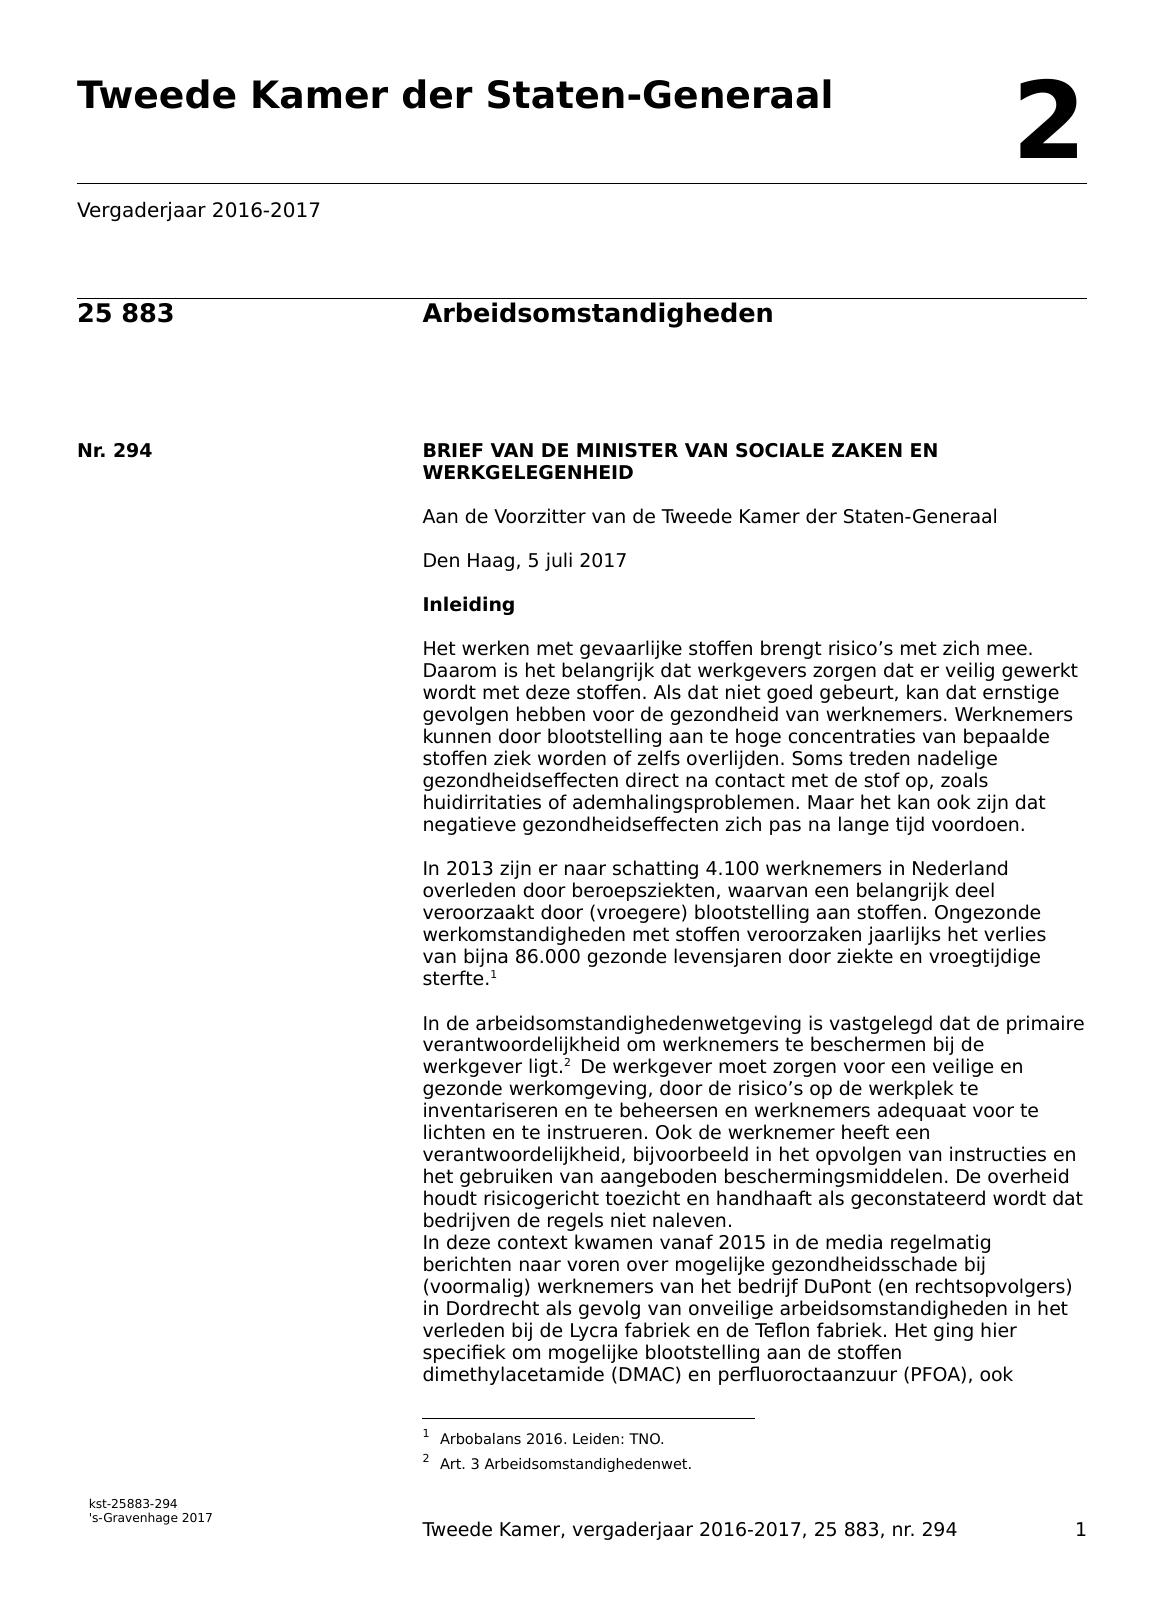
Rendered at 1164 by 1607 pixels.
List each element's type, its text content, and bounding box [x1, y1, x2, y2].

text Arbobalans 2016. Leiden: TNO. [422, 1427, 1087, 1449]
table_header Tweede Kamer der Staten-Generaal [77, 59, 886, 183]
subtitle Nr. 294 BRIEF VAN DE MINISTER VAN SOCIALE ZAKEN EN WERKGELEGENHEID [77, 440, 1087, 484]
subtitle 25 883 Arbeidsomstandigheden [77, 299, 1087, 329]
text Den Haag, 5 juli 2017 [422, 550, 1087, 572]
text kst-25883-294 [88, 1497, 323, 1511]
text In de arbeidsomstandighedenwetgeving is vastgelegd dat de primaire verantwoordelijkheid om werknemers te beschermen bij de werkgever ligt. De werkgever moet zorgen voor een veilige en gezonde werkomgeving, door de risico’s op de werkplek te inventariseren en te beheersen en werknemers adequaat voor te lichten en te instrueren. Ook de werknemer heeft een verantwoordelijkheid, bijvoorbeeld in het opvolgen van instructies en het gebruiken van aangeboden beschermingsmiddelen. De overheid houdt risicogericht toezicht en handhaaft als geconstateerd wordt dat bedrijven de regels niet naleven. [422, 1012, 1087, 1232]
subtitle Inleiding [422, 594, 1087, 616]
table_cell Vergaderjaar 2016-2017 [77, 184, 1087, 298]
text In 2013 zijn er naar schatting 4.100 werknemers in Nederland overleden door beroepsziekten, waarvan een belangrijk deel veroorzaakt door (vroegere) blootstelling aan stoffen. Ongezonde werkomstandigheden met stoffen veroorzaken jaarlijks het verlies van bijna 86.000 gezonde levensjaren door ziekte en vroegtijdige sterfte. [422, 858, 1087, 990]
text Art. 3 Arbeidsomstandighedenwet. [422, 1452, 1087, 1474]
table_header 2 [886, 59, 1087, 183]
text In deze context kwamen vanaf 2015 in de media regelmatig berichten naar voren over mogelijke gezondheidsschade bij (voormalig) werknemers van het bedrijf DuPont (en rechtsopvolgers) in Dordrecht als gevolg van onveilige arbeidsomstandigheden in het verleden bij de Lycra fabriek en de Teflon fabriek. Het ging hier specifiek om mogelijke blootstelling aan de stoffen dimethylacetamide (DMAC) en perfluoroctaanzuur (PFOA), ook [422, 1232, 1087, 1386]
text Aan de Voorzitter van de Tweede Kamer der Staten-Generaal [422, 506, 1087, 528]
text Het werken met gevaarlijke stoffen brengt risico’s met zich mee. Daarom is het belangrijk dat werkgevers zorgen dat er veilig gewerkt wordt met deze stoffen. Als dat niet goed gebeurt, kan dat ernstige gevolgen hebben voor de gezondheid van werknemers. Werknemers kunnen door blootstelling aan te hoge concentraties van bepaalde stoffen ziek worden of zelfs overlijden. Soms treden nadelige gezondheidseffecten direct na contact met de stof op, zoals huidirritaties of ademhalingsproblemen. Maar het kan ook zijn dat negatieve gezondheidseffecten zich pas na lange tijd voordoen. [422, 638, 1087, 836]
text 's-Gravenhage 2017 [88, 1511, 323, 1525]
